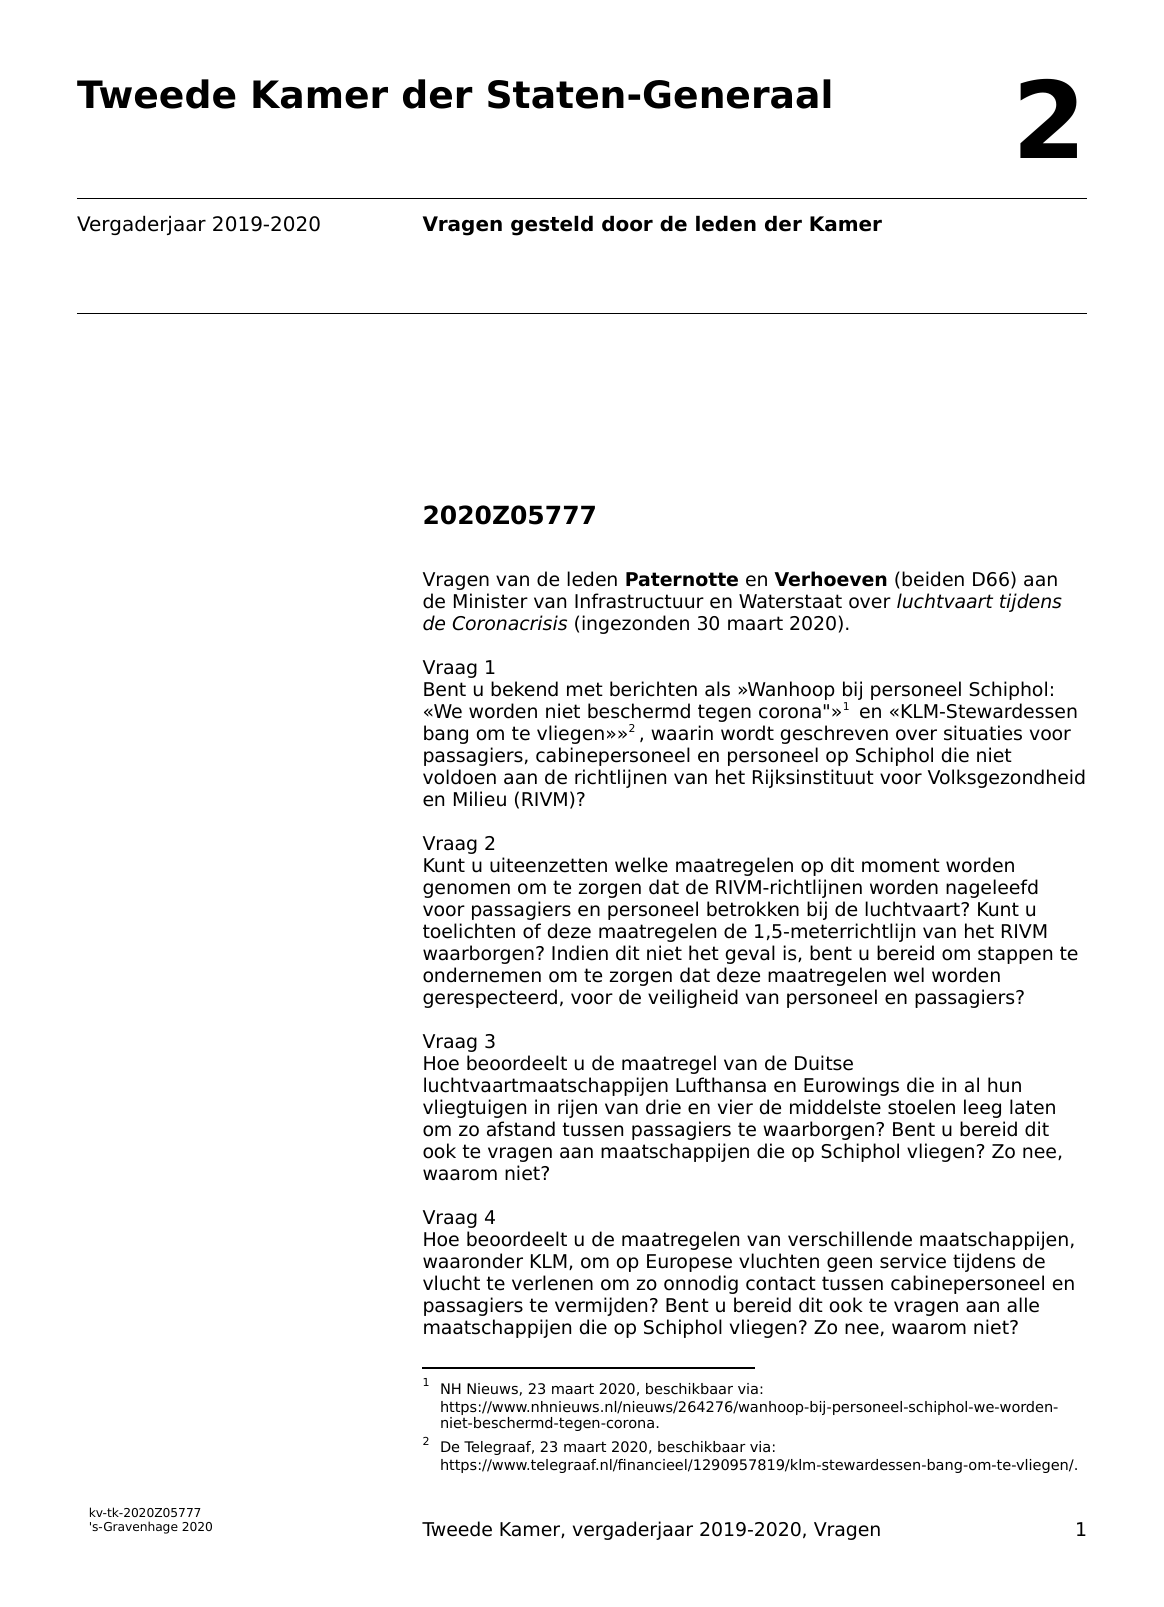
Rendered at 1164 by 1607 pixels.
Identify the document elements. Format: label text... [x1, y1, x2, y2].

text Kunt u uiteenzetten welke maatregelen op dit moment worden genomen om te zorgen dat de RIVM-richtlijnen worden nageleefd voor passagiers en personeel betrokken bij de luchtvaart? Kunt u toelichten of deze maatregelen de 1,5-meterrichtlijn van het RIVM waarborgen? Indien dit niet het geval is, bent u bereid om stappen te ondernemen om te zorgen dat deze maatregelen wel worden gerespecteerd, voor de veiligheid van personeel en passagiers? [422, 855, 1087, 1009]
text NH Nieuws, 23 maart 2020, beschikbaar via: https://www.nhnieuws.nl/nieuws/264276/wanhoop-bij-personeel-schiphol-we-worden-niet-beschermd-tegen-corona. [422, 1377, 1087, 1432]
text 2020Z05777 [422, 501, 1087, 531]
table_cell Vragen gesteld door de leden der Kamer [422, 199, 1087, 313]
text kv-tk-2020Z05777 [88, 1506, 323, 1520]
text Vraag 3 [422, 1031, 1087, 1053]
text Bent u bekend met berichten als »Wanhoop bij personeel Schiphol: «We worden niet beschermd tegen corona"» en «KLM-Stewardessen bang om te vliegen»», waarin wordt geschreven over situaties voor passagiers, cabinepersoneel en personeel op Schiphol die niet voldoen aan de richtlijnen van het Rijksinstituut voor Volksgezondheid en Milieu (RIVM)? [422, 679, 1087, 811]
table_header 2 [886, 59, 1087, 198]
table_cell Vergaderjaar 2019-2020 [77, 199, 422, 313]
text Vragen van de leden Paternotte en Verhoeven (beiden D66) aan de Minister van Infrastructuur en Waterstaat over luchtvaart tijdens de Coronacrisis (ingezonden 30 maart 2020). [422, 569, 1087, 635]
text De Telegraaf, 23 maart 2020, beschikbaar via: https://www.telegraaf.nl/financieel/1290957819/klm-stewardessen-bang-om-te-vliegen/. [422, 1435, 1087, 1474]
text 's-Gravenhage 2020 [88, 1520, 323, 1534]
text Vraag 4 [422, 1207, 1087, 1229]
text Hoe beoordeelt u de maatregel van de Duitse luchtvaartmaatschappijen Lufthansa en Eurowings die in al hun vliegtuigen in rijen van drie en vier de middelste stoelen leeg laten om zo afstand tussen passagiers te waarborgen? Bent u bereid dit ook te vragen aan maatschappijen die op Schiphol vliegen? Zo nee, waarom niet? [422, 1053, 1087, 1185]
text Vraag 1 [422, 657, 1087, 679]
text Hoe beoordeelt u de maatregelen van verschillende maatschappijen, waaronder KLM, om op Europese vluchten geen service tijdens de vlucht te verlenen om zo onnodig contact tussen cabinepersoneel en passagiers te vermijden? Bent u bereid dit ook te vragen aan alle maatschappijen die op Schiphol vliegen? Zo nee, waarom niet? [422, 1229, 1087, 1339]
text Vraag 2 [422, 833, 1087, 855]
table_header Tweede Kamer der Staten-Generaal [77, 59, 886, 198]
